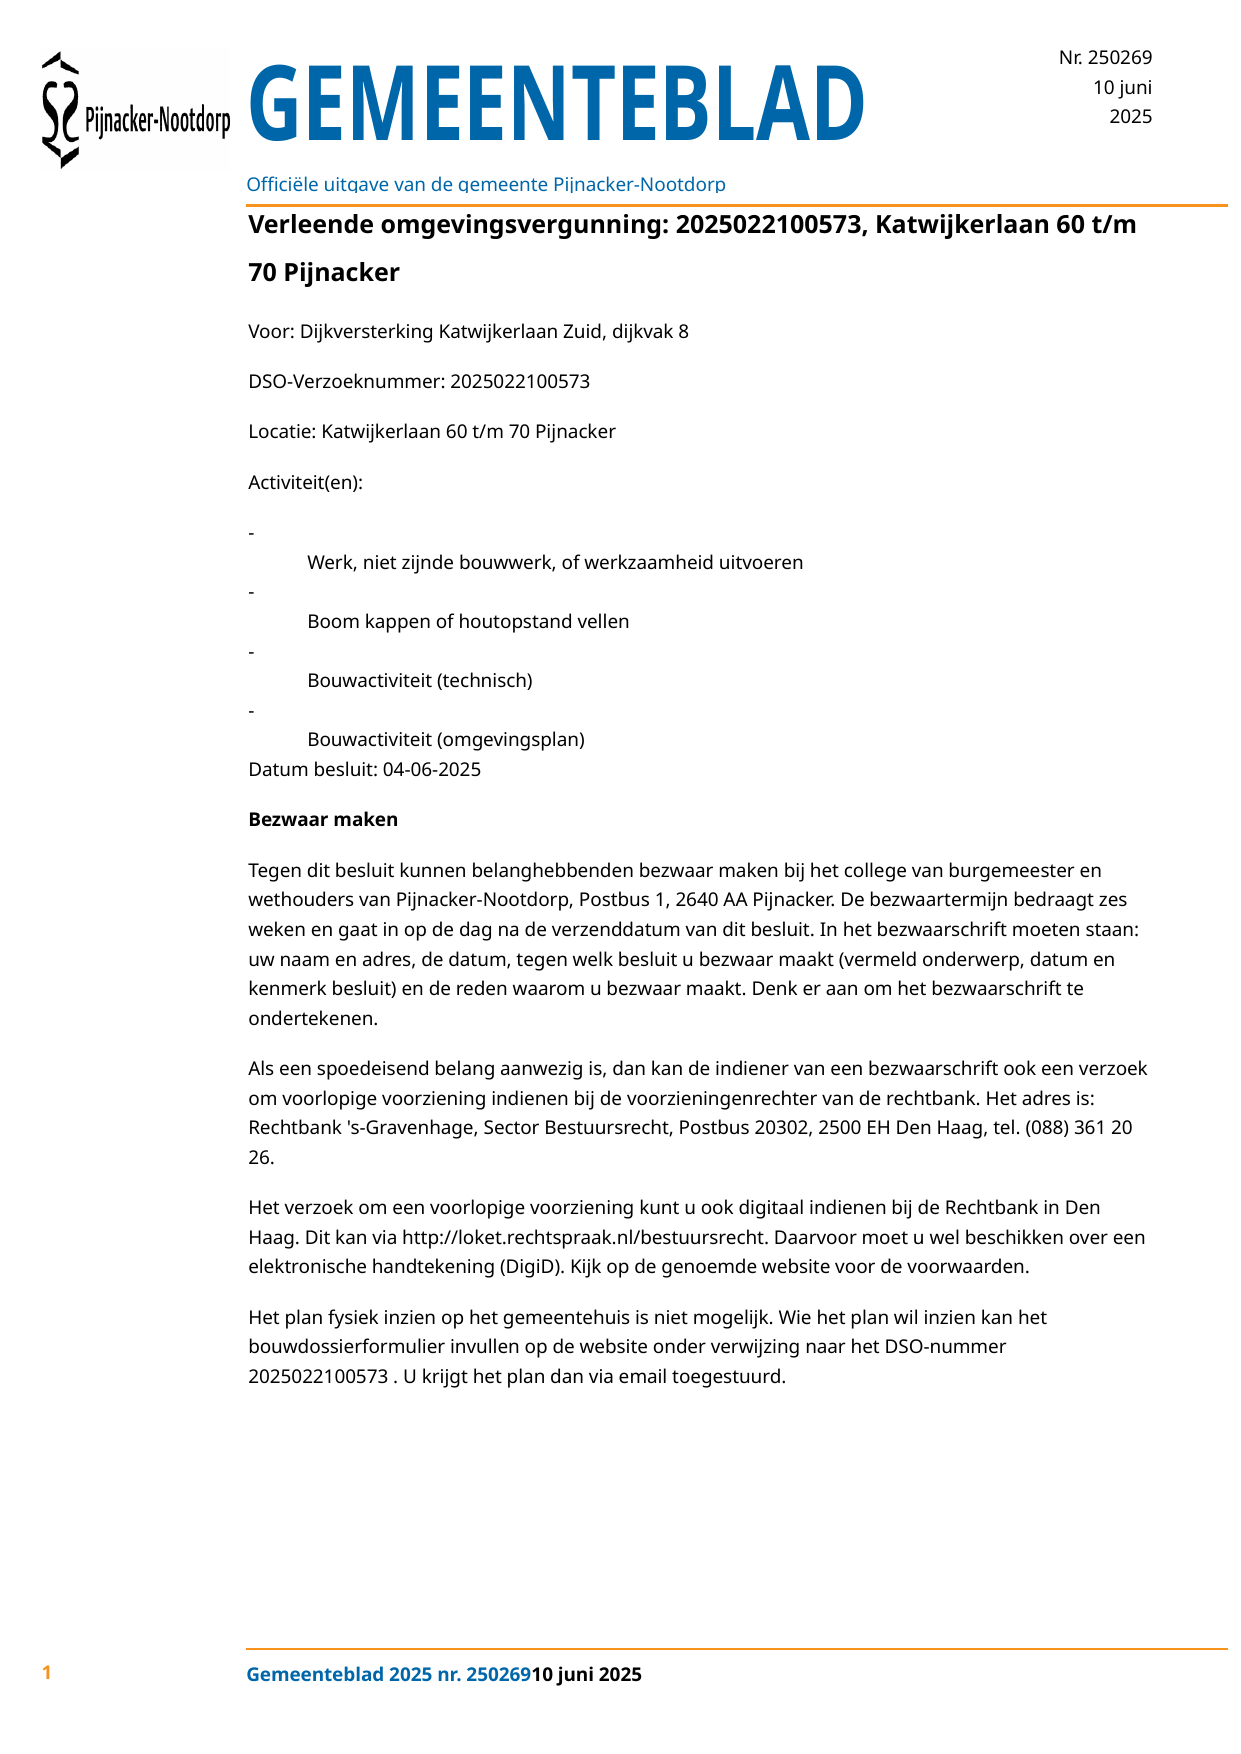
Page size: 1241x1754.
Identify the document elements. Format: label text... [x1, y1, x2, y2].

list Boom kappen of houtopstand vellen [248, 608, 1152, 634]
text Voor: Dijkversterking Katwijkerlaan Zuid, dijkvak 8 [248, 318, 1152, 344]
text Bezwaar maken [248, 807, 1152, 832]
text Datum besluit: 04-06-2025 [248, 756, 1152, 782]
picture [41, 47, 231, 172]
list Bouwactiviteit (omgevingsplan) [248, 727, 1152, 752]
list Bouwactiviteit (technisch) [248, 667, 1152, 693]
text Het verzoek om een voorlopige voorziening kunt u ook digitaal indienen bij de Rechtbank in Den Haag. Dit kan via http://loket.rechtspraak.nl/bestuursrecht. Daarvoor moet u wel beschikken over een elektronische handtekening (DigiD). Kijk op de genoemde website voor de voorwaarden. [248, 1194, 1152, 1279]
text Locatie: Katwijkerlaan 60 t/m 70 Pijnacker [248, 419, 1152, 444]
text Tegen dit besluit kunnen belanghebbenden bezwaar maken bij het college van burgemeester en wethouders van Pijnacker-Nootdorp, Postbus 1, 2640 AA Pijnacker. De bezwaartermijn bedraagt zes weken en gaat in op de dag na de verzenddatum van dit besluit. In het bezwaarschrift moeten staan: uw naam en adres, de datum, tegen welk besluit u bezwaar maakt (vermeld onderwerp, datum en kenmerk besluit) en de reden waarom u bezwaar maakt. Denk er aan om het bezwaarschrift te ondertekenen. [248, 857, 1152, 1031]
list Werk, niet zijnde bouwwerk, of werkzaamheid uitvoeren [248, 549, 1152, 575]
text Activiteit(en): [248, 469, 1152, 495]
text Verleende omgevingsvergunning: 2025022100573, Katwijkerlaan 60 t/m 70 Pijnacker [248, 207, 1152, 288]
text Het plan fysiek inzien op het gemeentehuis is niet mogelijk. Wie het plan wil inzien kan het bouwdossierformulier invullen op de website onder verwijzing naar het DSO-nummer 2025022100573 . U krijgt het plan dan via email toegestuurd. [248, 1304, 1152, 1389]
text DSO-Verzoeknummer: 2025022100573 [248, 368, 1152, 394]
text Als een spoedeisend belang aanwezig is, dan kan de indiener van een bezwaarschrift ook een verzoek om voorlopige voorziening indienen bij de voorzieningenrechter van de rechtbank. Het adres is: Rechtbank 's-Gravenhage, Sector Bestuursrecht, Postbus 20302, 2500 EH Den Haag, tel. (088) 361 20 26. [248, 1055, 1152, 1170]
